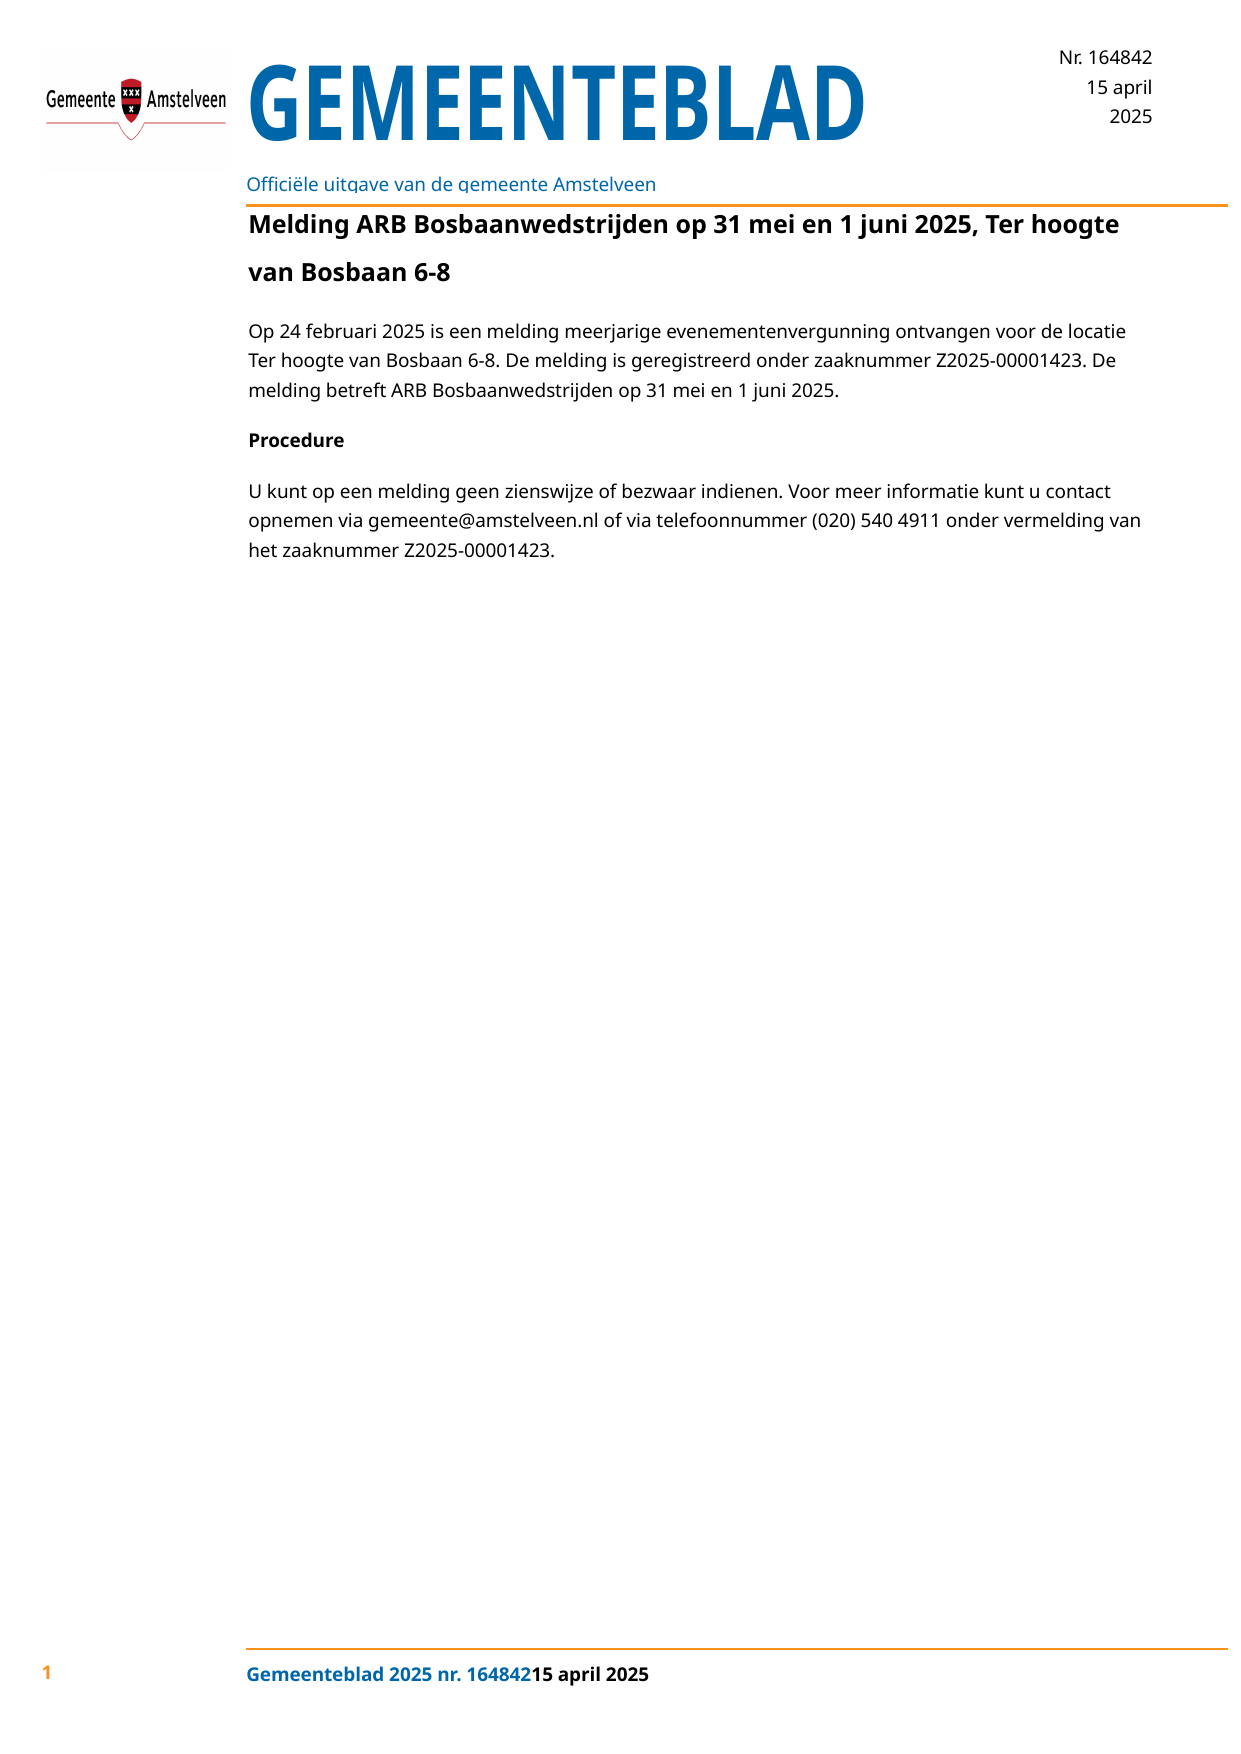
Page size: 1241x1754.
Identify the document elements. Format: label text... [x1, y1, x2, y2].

text U kunt op een melding geen zienswijze of bezwaar indienen. Voor meer informatie kunt u contact opnemen via gemeente@amstelveen.nl of via telefoonnummer (020) 540 4911 onder vermelding van het zaaknummer Z2025-00001423. [248, 478, 1152, 563]
text Procedure [248, 427, 1152, 453]
text Melding ARB Bosbaanwedstrijden op 31 mei en 1 juni 2025, Ter hoogte van Bosbaan 6-8 [248, 207, 1152, 288]
text Op 24 februari 2025 is een melding meerjarige evenementenvergunning ontvangen voor de locatie Ter hoogte van Bosbaan 6-8. De melding is geregistreerd onder zaaknummer Z2025-00001423. De melding betreft ARB Bosbaanwedstrijden op 31 mei en 1 juni 2025. [248, 318, 1152, 403]
picture [41, 47, 231, 172]
